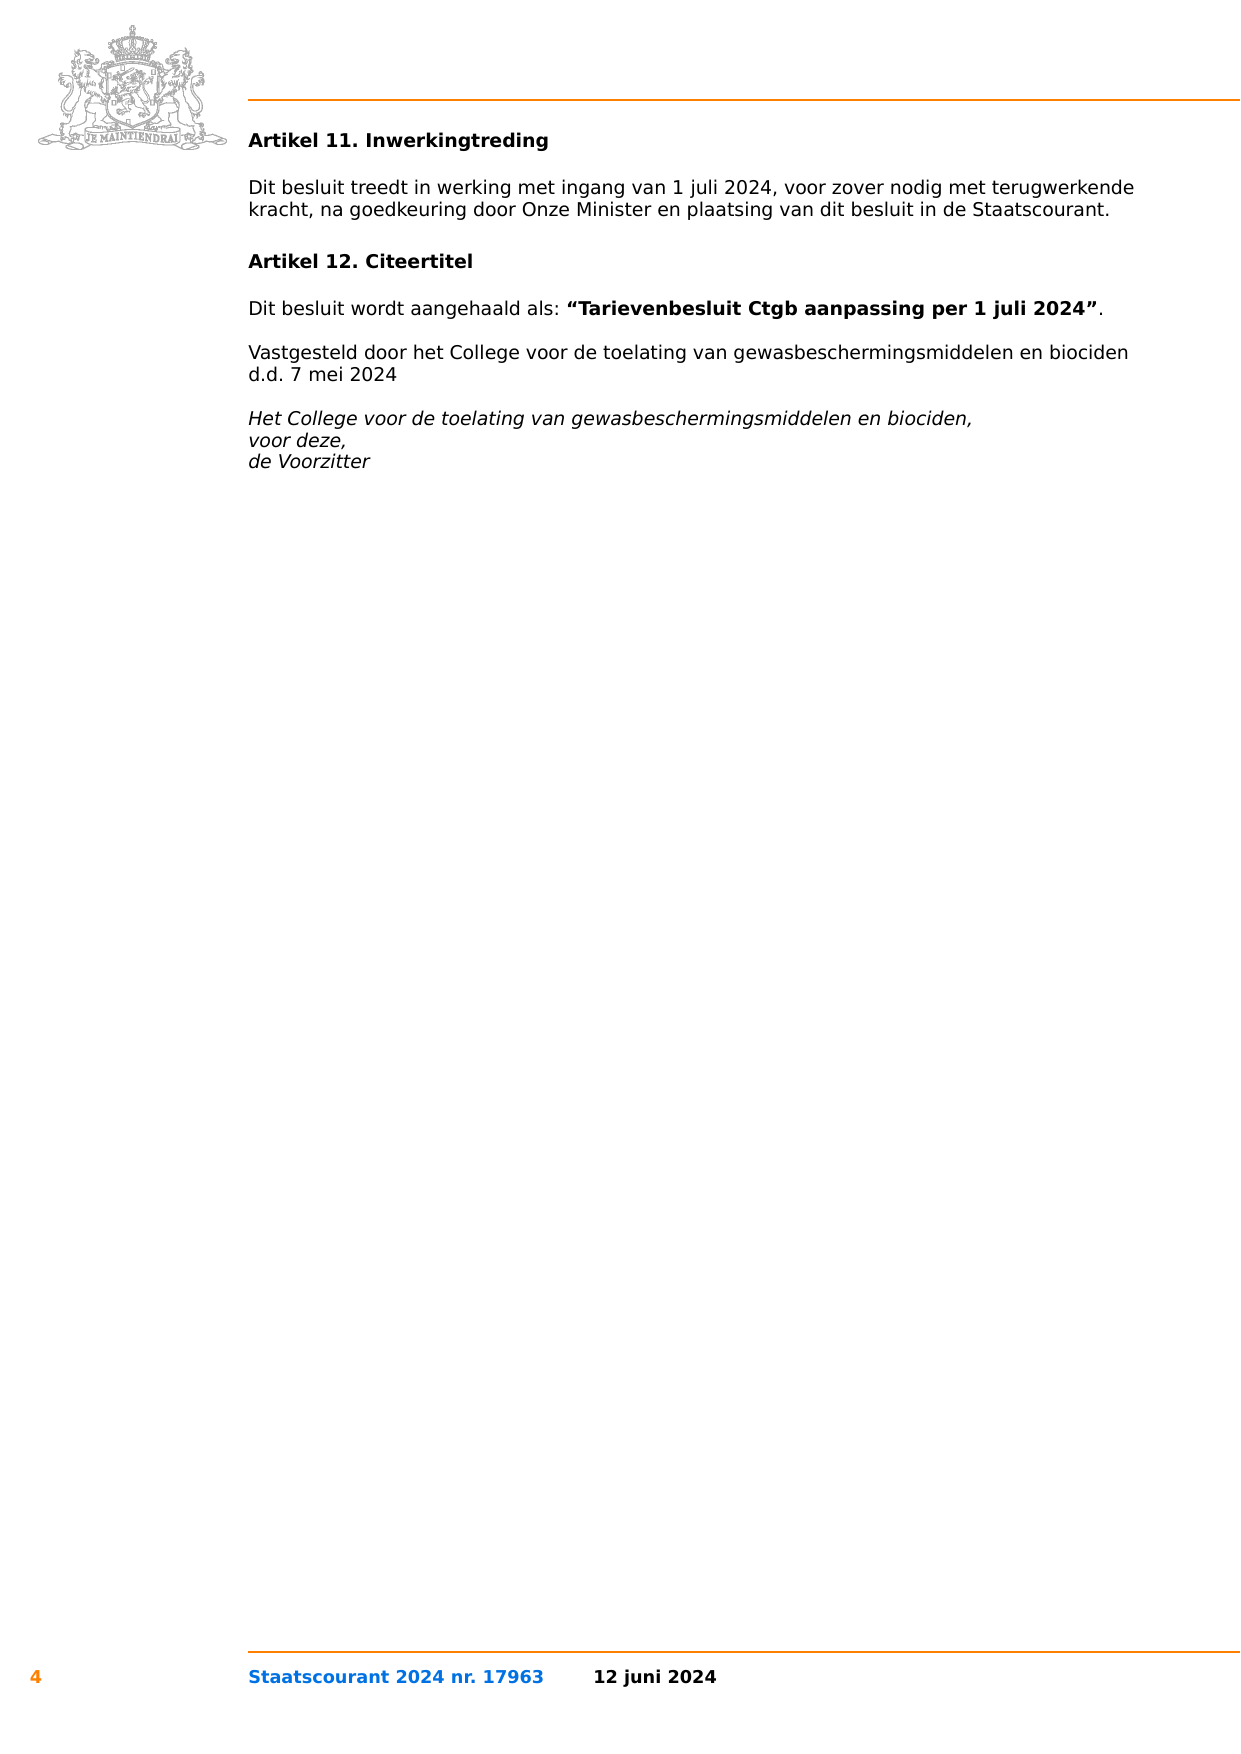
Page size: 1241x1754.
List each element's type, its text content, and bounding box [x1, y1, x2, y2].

subtitle Artikel 11. Inwerkingtreding [248, 130, 1163, 152]
text Het College voor de toelating van gewasbeschermingsmiddelen en biociden, voor deze, de Voorzitter [248, 407, 1163, 473]
text Dit besluit wordt aangehaald als: “Tarievenbesluit Ctgb aanpassing per 1 juli 2024”. [248, 298, 1163, 320]
picture [38, 25, 227, 150]
text Vastgesteld door het College voor de toelating van gewasbeschermingsmiddelen en biociden d.d. 7 mei 2024 [248, 342, 1163, 386]
text Dit besluit treedt in werking met ingang van 1 juli 2024, voor zover nodig met terugwerkende kracht, na goedkeuring door Onze Minister en plaatsing van dit besluit in de Staatscourant. [248, 177, 1163, 221]
subtitle Artikel 12. Citeertitel [248, 251, 1163, 273]
